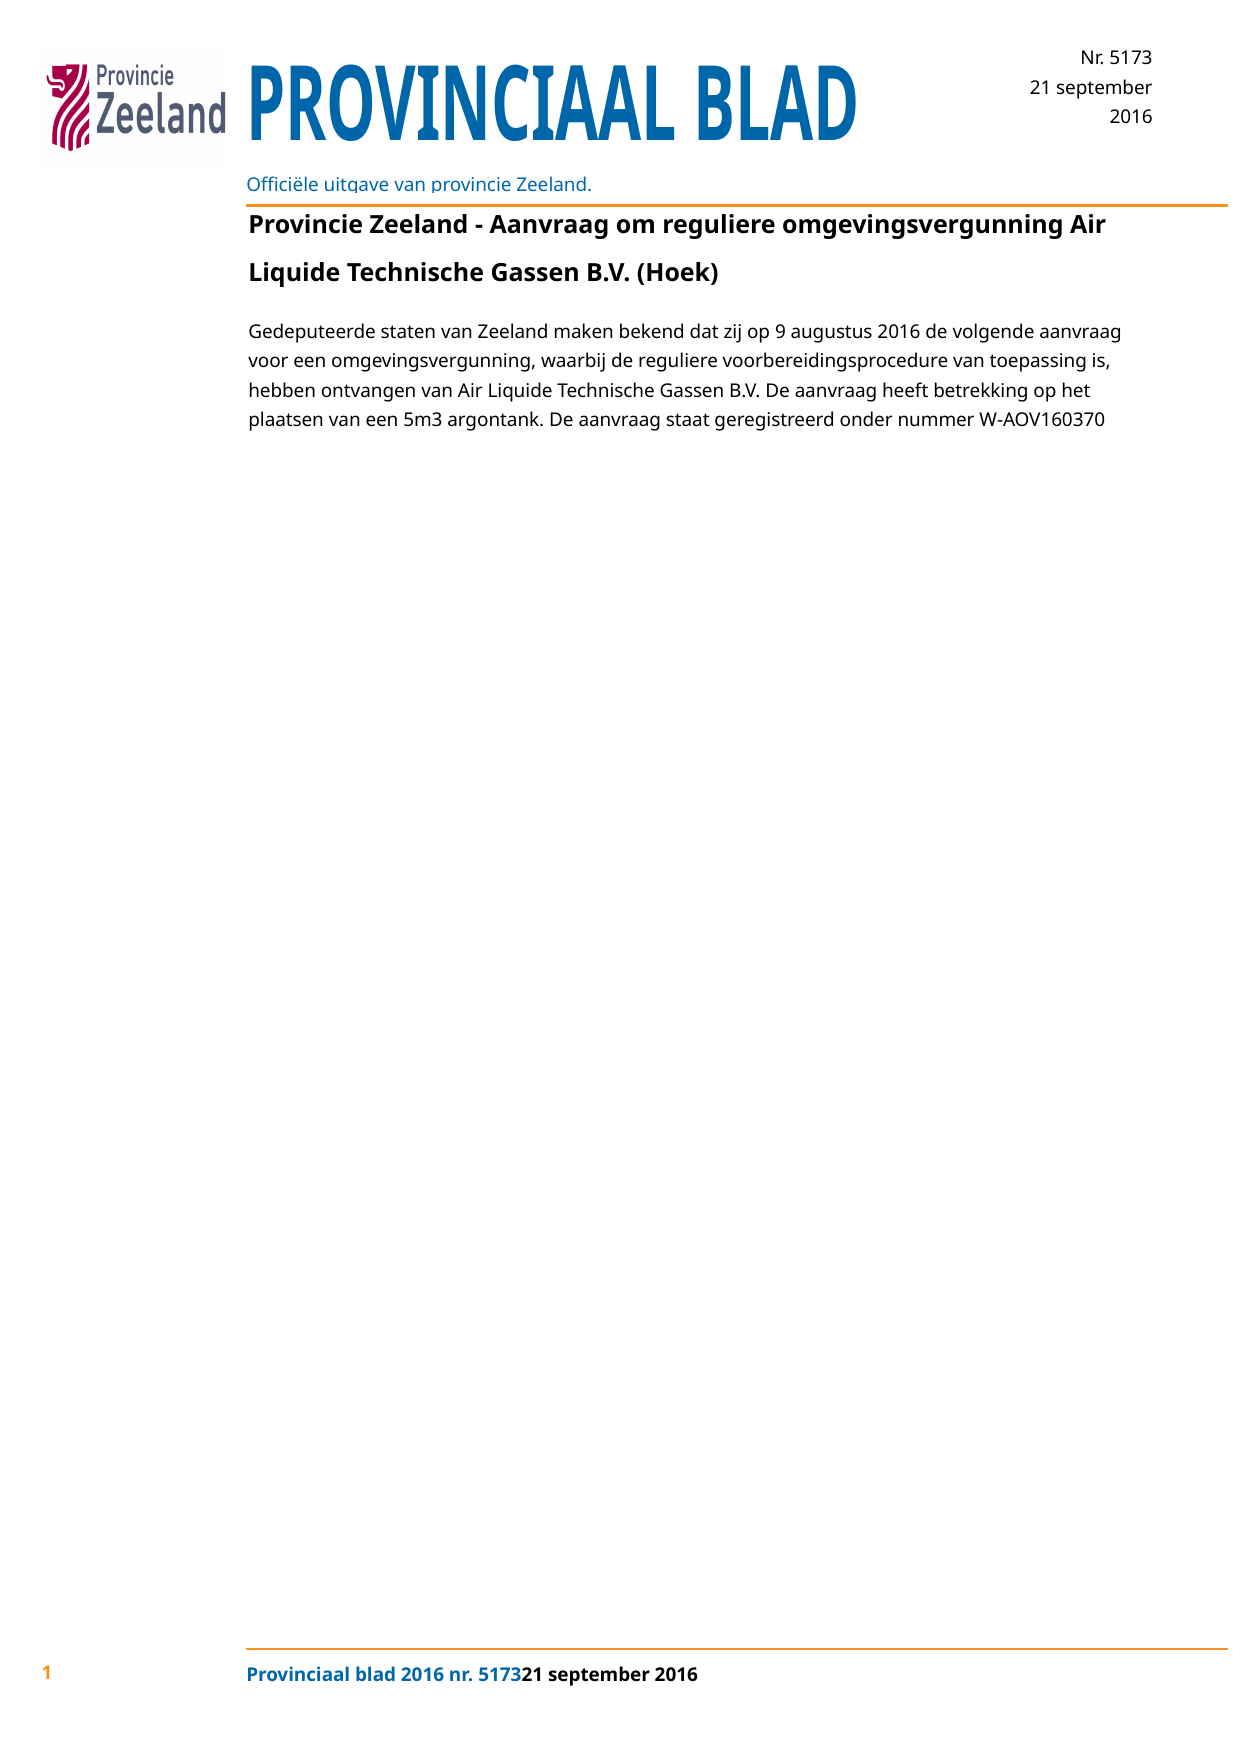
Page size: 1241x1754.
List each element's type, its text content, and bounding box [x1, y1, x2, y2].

text Provincie Zeeland - Aanvraag om reguliere omgevingsvergunning Air Liquide Technische Gassen B.V. (Hoek) [248, 207, 1152, 288]
picture [41, 47, 231, 172]
text Gedeputeerde staten van Zeeland maken bekend dat zij op 9 augustus 2016 de volgende aanvraag voor een omgevingsvergunning, waarbij de reguliere voorbereidingsprocedure van toepassing is, hebben ontvangen van Air Liquide Technische Gassen B.V. De aanvraag heeft betrekking op het plaatsen van een 5m3 argontank. De aanvraag staat geregistreerd onder nummer W-AOV160370 [248, 318, 1152, 432]
